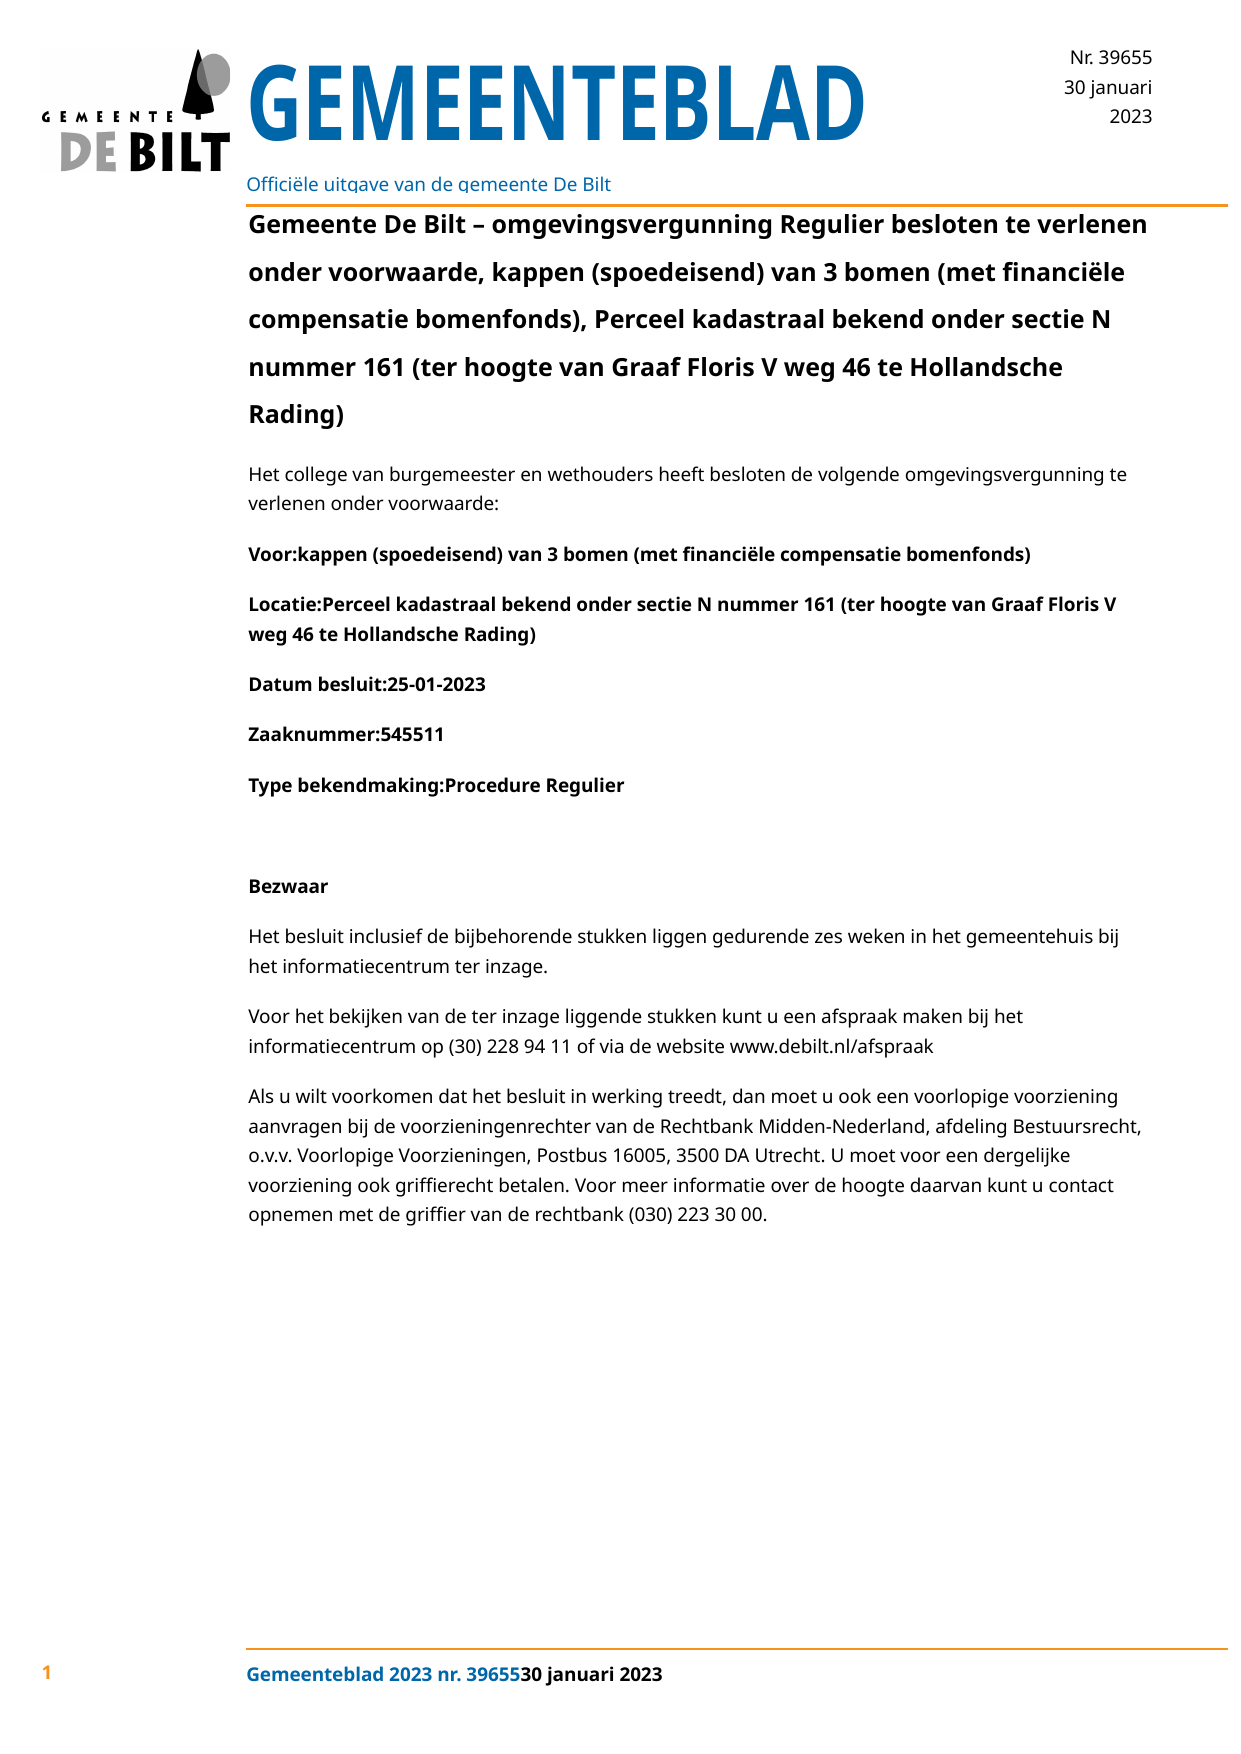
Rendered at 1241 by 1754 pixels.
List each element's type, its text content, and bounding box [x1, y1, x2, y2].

text Locatie:Perceel kadastraal bekend onder sectie N nummer 161 (ter hoogte van Graaf Floris V weg 46 te Hollandsche Rading) [248, 591, 1152, 646]
text Type bekendmaking:Procedure Regulier [248, 772, 1152, 798]
text Als u wilt voorkomen dat het besluit in werking treedt, dan moet u ook een voorlopige voorziening aanvragen bij de voorzieningenrechter van de Rechtbank Midden-Nederland, afdeling Bestuursrecht, o.v.v. Voorlopige Voorzieningen, Postbus 16005, 3500 DA Utrecht. U moet voor een dergelijke voorziening ook griffierecht betalen. Voor meer informatie over de hoogte daarvan kunt u contact opnemen met de griffier van de rechtbank (030) 223 30 00. [248, 1083, 1152, 1227]
text Gemeente De Bilt – omgevingsvergunning Regulier besloten te verlenen onder voorwaarde, kappen (spoedeisend) van 3 bomen (met financiële compensatie bomenfonds), Perceel kadastraal bekend onder sectie N nummer 161 (ter hoogte van Graaf Floris V weg 46 te Hollandsche Rading) [248, 207, 1152, 431]
text Bezwaar [248, 873, 1152, 898]
text Voor:kappen (spoedeisend) van 3 bomen (met financiële compensatie bomenfonds) [248, 541, 1152, 566]
text Datum besluit:25-01-2023 [248, 671, 1152, 697]
text Voor het bekijken van de ter inzage liggende stukken kunt u een afspraak maken bij het informatiecentrum op (30) 228 94 11 of via de website www.debilt.nl/afspraak [248, 1003, 1152, 1058]
picture [41, 47, 231, 172]
text Zaaknummer:545511 [248, 722, 1152, 747]
text Het besluit inclusief de bijbehorende stukken liggen gedurende zes weken in het gemeentehuis bij het informatiecentrum ter inzage. [248, 923, 1152, 978]
text Het college van burgemeester en wethouders heeft besloten de volgende omgevingsvergunning te verlenen onder voorwaarde: [248, 461, 1152, 516]
